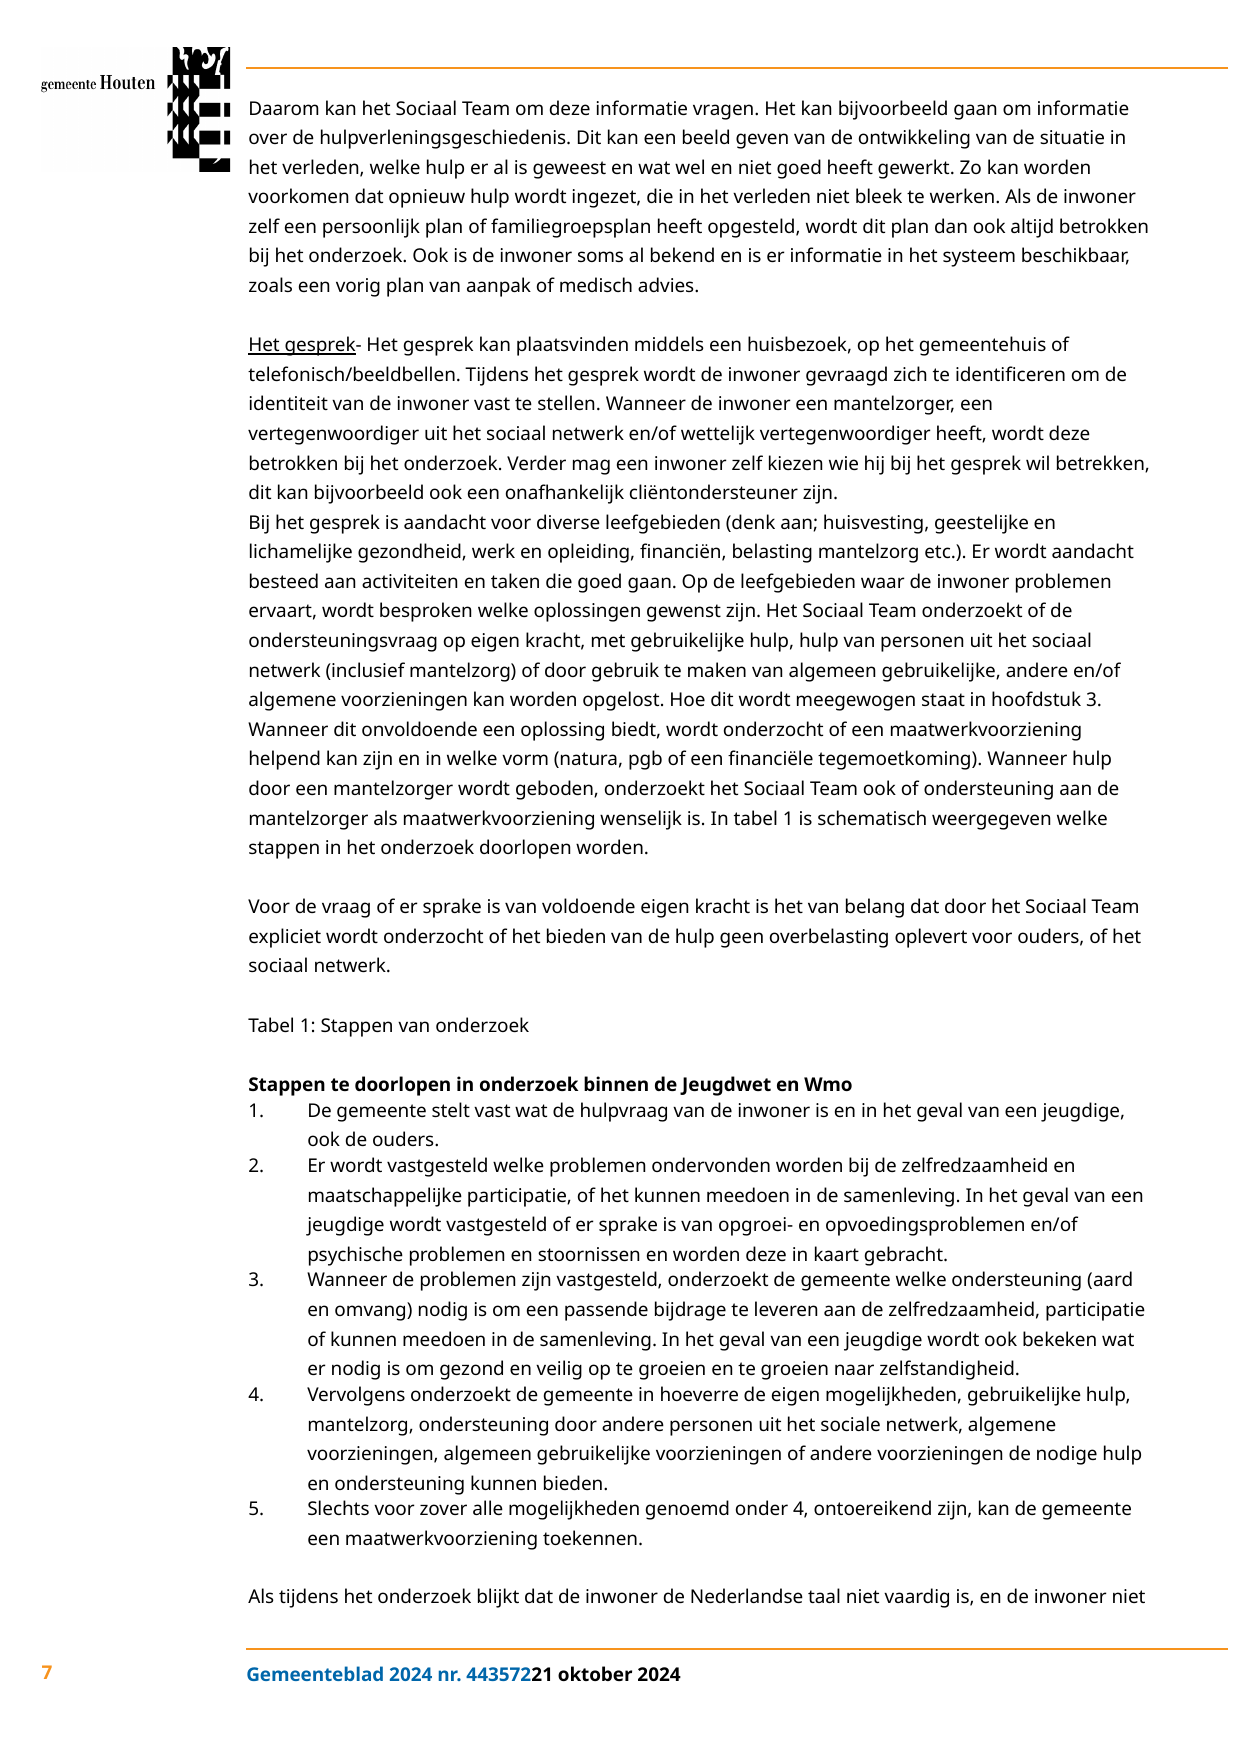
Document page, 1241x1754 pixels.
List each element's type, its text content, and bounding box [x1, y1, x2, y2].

table_cell Er wordt vastgesteld welke problemen ondervonden worden bij de zelfredzaamheid en maatschappelijke participatie, of het kunnen meedoen in de samenleving. In het geval van een jeugdige wordt vastgesteld of er sprake is van opgroei- en opvoedingsproblemen en/of psychische problemen en stoornissen en worden deze in kaart gebracht. [248, 1152, 1152, 1267]
table_header Stappen te doorlopen in onderzoek binnen de Jeugdwet en Wmo [248, 1071, 1152, 1097]
text Tabel 1: Stappen van onderzoek [248, 1012, 1152, 1038]
table_cell Vervolgens onderzoekt de gemeente in hoeverre de eigen mogelijkheden, gebruikelijke hulp, mantelzorg, ondersteuning door andere personen uit het sociale netwerk, algemene voorzieningen, algemeen gebruikelijke voorzieningen of andere voorzieningen de nodige hulp en ondersteuning kunnen bieden. [248, 1381, 1152, 1496]
picture [41, 47, 231, 172]
text Voor de vraag of er sprake is van voldoende eigen kracht is het van belang dat door het Sociaal Team expliciet wordt onderzocht of het bieden van de hulp geen overbelasting oplevert voor ouders, of het sociaal netwerk. [248, 893, 1152, 978]
text Als tijdens het onderzoek blijkt dat de inwoner de Nederlandse taal niet vaardig is, en de inwoner niet [248, 1584, 1152, 1609]
text Daarom kan het Sociaal Team om deze informatie vragen. Het kan bijvoorbeeld gaan om informatie over de hulpverleningsgeschiedenis. Dit kan een beeld geven van de ontwikkeling van de situatie in het verleden, welke hulp er al is geweest en wat wel en niet goed heeft gewerkt. Zo kan worden voorkomen dat opnieuw hulp wordt ingezet, die in het verleden niet bleek te werken. Als de inwoner zelf een persoonlijk plan of familiegroepsplan heeft opgesteld, wordt dit plan dan ook altijd betrokken bij het onderzoek. Ook is de inwoner soms al bekend en is er informatie in het systeem beschikbaar, zoals een vorig plan van aanpak of medisch advies. [248, 95, 1152, 298]
table_cell Slechts voor zover alle mogelijkheden genoemd onder 4, ontoereikend zijn, kan de gemeente een maatwerkvoorziening toekennen. [248, 1496, 1152, 1551]
text Bij het gesprek is aandacht voor diverse leefgebieden (denk aan; huisvesting, geestelijke en lichamelijke gezondheid, werk en opleiding, financiën, belasting mantelzorg etc.). Er wordt aandacht besteed aan activiteiten en taken die goed gaan. Op de leefgebieden waar de inwoner problemen ervaart, wordt besproken welke oplossingen gewenst zijn. Het Sociaal Team onderzoekt of de ondersteuningsvraag op eigen kracht, met gebruikelijke hulp, hulp van personen uit het sociaal netwerk (inclusief mantelzorg) of door gebruik te maken van algemeen gebruikelijke, andere en/of algemene voorzieningen kan worden opgelost. Hoe dit wordt meegewogen staat in hoofdstuk 3. Wanneer dit onvoldoende een oplossing biedt, wordt onderzocht of een maatwerkvoorziening helpend kan zijn en in welke vorm (natura, pgb of een financiële tegemoetkoming). Wanneer hulp door een mantelzorger wordt geboden, onderzoekt het Sociaal Team ook of ondersteuning aan de mantelzorger als maatwerkvoorziening wenselijk is. In tabel 1 is schematisch weergegeven welke stappen in het onderzoek doorlopen worden. [248, 509, 1152, 860]
text Het gesprek- Het gesprek kan plaatsvinden middels een huisbezoek, op het gemeentehuis of telefonisch/beeldbellen. Tijdens het gesprek wordt de inwoner gevraagd zich te identificeren om de identiteit van de inwoner vast te stellen. Wanneer de inwoner een mantelzorger, een vertegenwoordiger uit het sociaal netwerk en/of wettelijk vertegenwoordiger heeft, wordt deze betrokken bij het onderzoek. Verder mag een inwoner zelf kiezen wie hij bij het gesprek wil betrekken, dit kan bijvoorbeeld ook een onafhankelijk cliëntondersteuner zijn. [248, 331, 1152, 505]
table_cell De gemeente stelt vast wat de hulpvraag van de inwoner is en in het geval van een jeugdige, ook de ouders. [248, 1097, 1152, 1152]
table_cell Wanneer de problemen zijn vastgesteld, onderzoekt de gemeente welke ondersteuning (aard en omvang) nodig is om een passende bijdrage te leveren aan de zelfredzaamheid, participatie of kunnen meedoen in de samenleving. In het geval van een jeugdige wordt ook bekeken wat er nodig is om gezond en veilig op te groeien en te groeien naar zelfstandigheid. [248, 1267, 1152, 1381]
